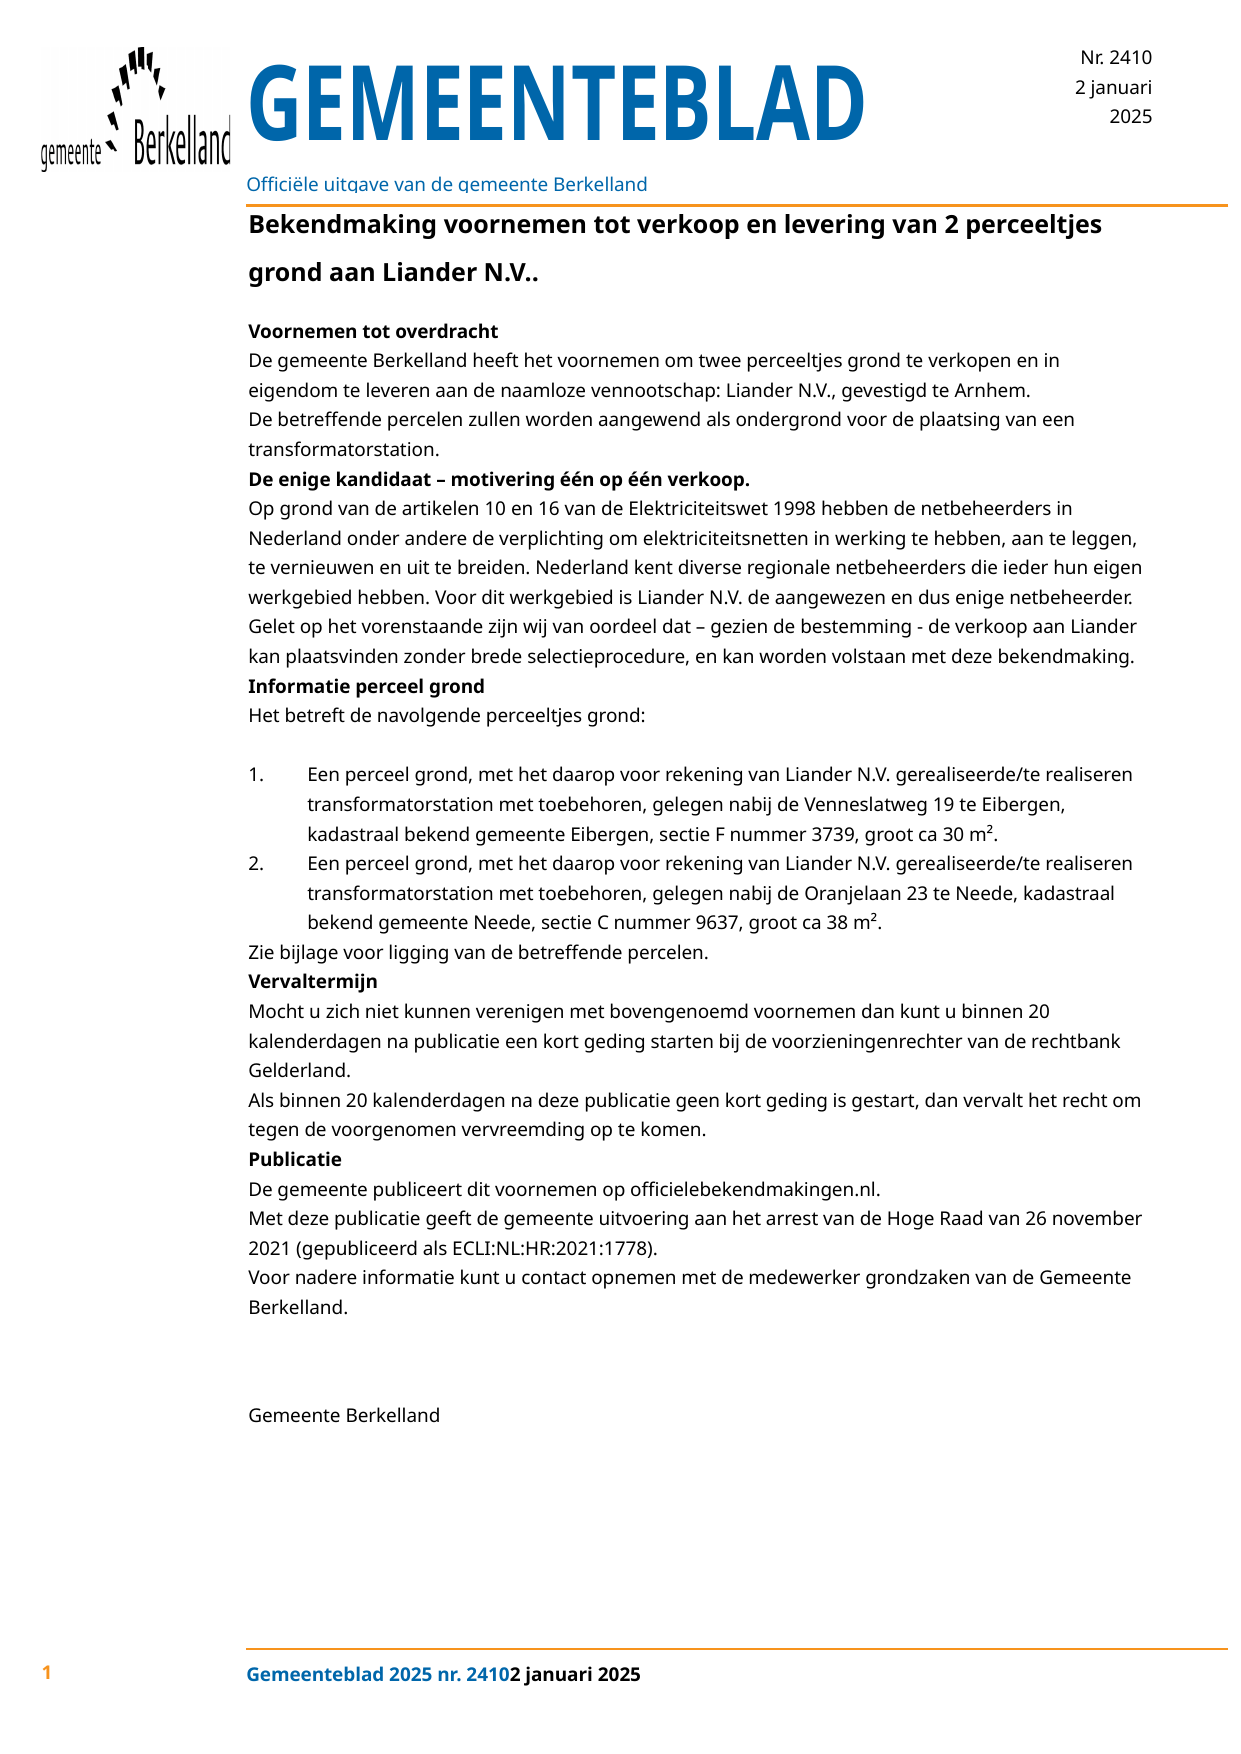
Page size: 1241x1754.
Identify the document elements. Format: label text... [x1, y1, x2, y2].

text De betreffende percelen zullen worden aangewend als ondergrond voor de plaatsing van een transformatorstation. [248, 407, 1152, 462]
text Zie bijlage voor ligging van de betreffende percelen. [248, 939, 1152, 965]
text Vervaltermijn [248, 969, 1152, 994]
list Een perceel grond, met het daarop voor rekening van Liander N.V. gerealiseerde/te realiseren transformatorstation met toebehoren, gelegen nabij de Venneslatweg 19 te Eibergen, kadastraal bekend gemeente Eibergen, sectie F nummer 3739, groot ca 30 m². [248, 762, 1152, 847]
text Mocht u zich niet kunnen verenigen met bovengenoemd voornemen dan kunt u binnen 20 kalenderdagen na publicatie een kort geding starten bij de voorzieningenrechter van de rechtbank Gelderland. [248, 998, 1152, 1083]
text Met deze publicatie geeft de gemeente uitvoering aan het arrest van de Hoge Raad van 26 november 2021 (gepubliceerd als ECLI:NL:HR:2021:1778). [248, 1205, 1152, 1261]
list Een perceel grond, met het daarop voor rekening van Liander N.V. gerealiseerde/te realiseren transformatorstation met toebehoren, gelegen nabij de Oranjelaan 23 te Neede, kadastraal bekend gemeente Neede, sectie C nummer 9637, groot ca 38 m². [248, 850, 1152, 935]
text Voornemen tot overdracht [248, 318, 1152, 344]
text De gemeente Berkelland heeft het voornemen om twee perceeltjes grond te verkopen en in eigendom te leveren aan de naamloze vennootschap: Liander N.V., gevestigd te Arnhem. [248, 347, 1152, 403]
text Informatie perceel grond [248, 673, 1152, 699]
text Publicatie [248, 1146, 1152, 1172]
text Voor nadere informatie kunt u contact opnemen met de medewerker grondzaken van de Gemeente Berkelland. [248, 1264, 1152, 1320]
text Bekendmaking voornemen tot verkoop en levering van 2 perceeltjes grond aan Liander N.V.. [248, 207, 1152, 288]
text De enige kandidaat – motivering één op één verkoop. [248, 466, 1152, 492]
text Het betreft de navolgende perceeltjes grond: [248, 702, 1152, 728]
text Gemeente Berkelland [248, 1403, 1152, 1428]
text Als binnen 20 kalenderdagen na deze publicatie geen kort geding is gestart, dan vervalt het recht om tegen de voorgenomen vervreemding op te komen. [248, 1087, 1152, 1142]
text Op grond van de artikelen 10 en 16 van de Elektriciteitswet 1998 hebben de netbeheerders in Nederland onder andere de verplichting om elektriciteitsnetten in werking te hebben, aan te leggen, te vernieuwen en uit te breiden. Nederland kent diverse regionale netbeheerders die ieder hun eigen werkgebied hebben. Voor dit werkgebied is Liander N.V. de aangewezen en dus enige netbeheerder. Gelet op het vorenstaande zijn wij van oordeel dat – gezien de bestemming - de verkoop aan Liander kan plaatsvinden zonder brede selectieprocedure, en kan worden volstaan met deze bekendmaking. [248, 495, 1152, 669]
picture [41, 47, 231, 172]
text De gemeente publiceert dit voornemen op officielebekendmakingen.nl. [248, 1176, 1152, 1202]
